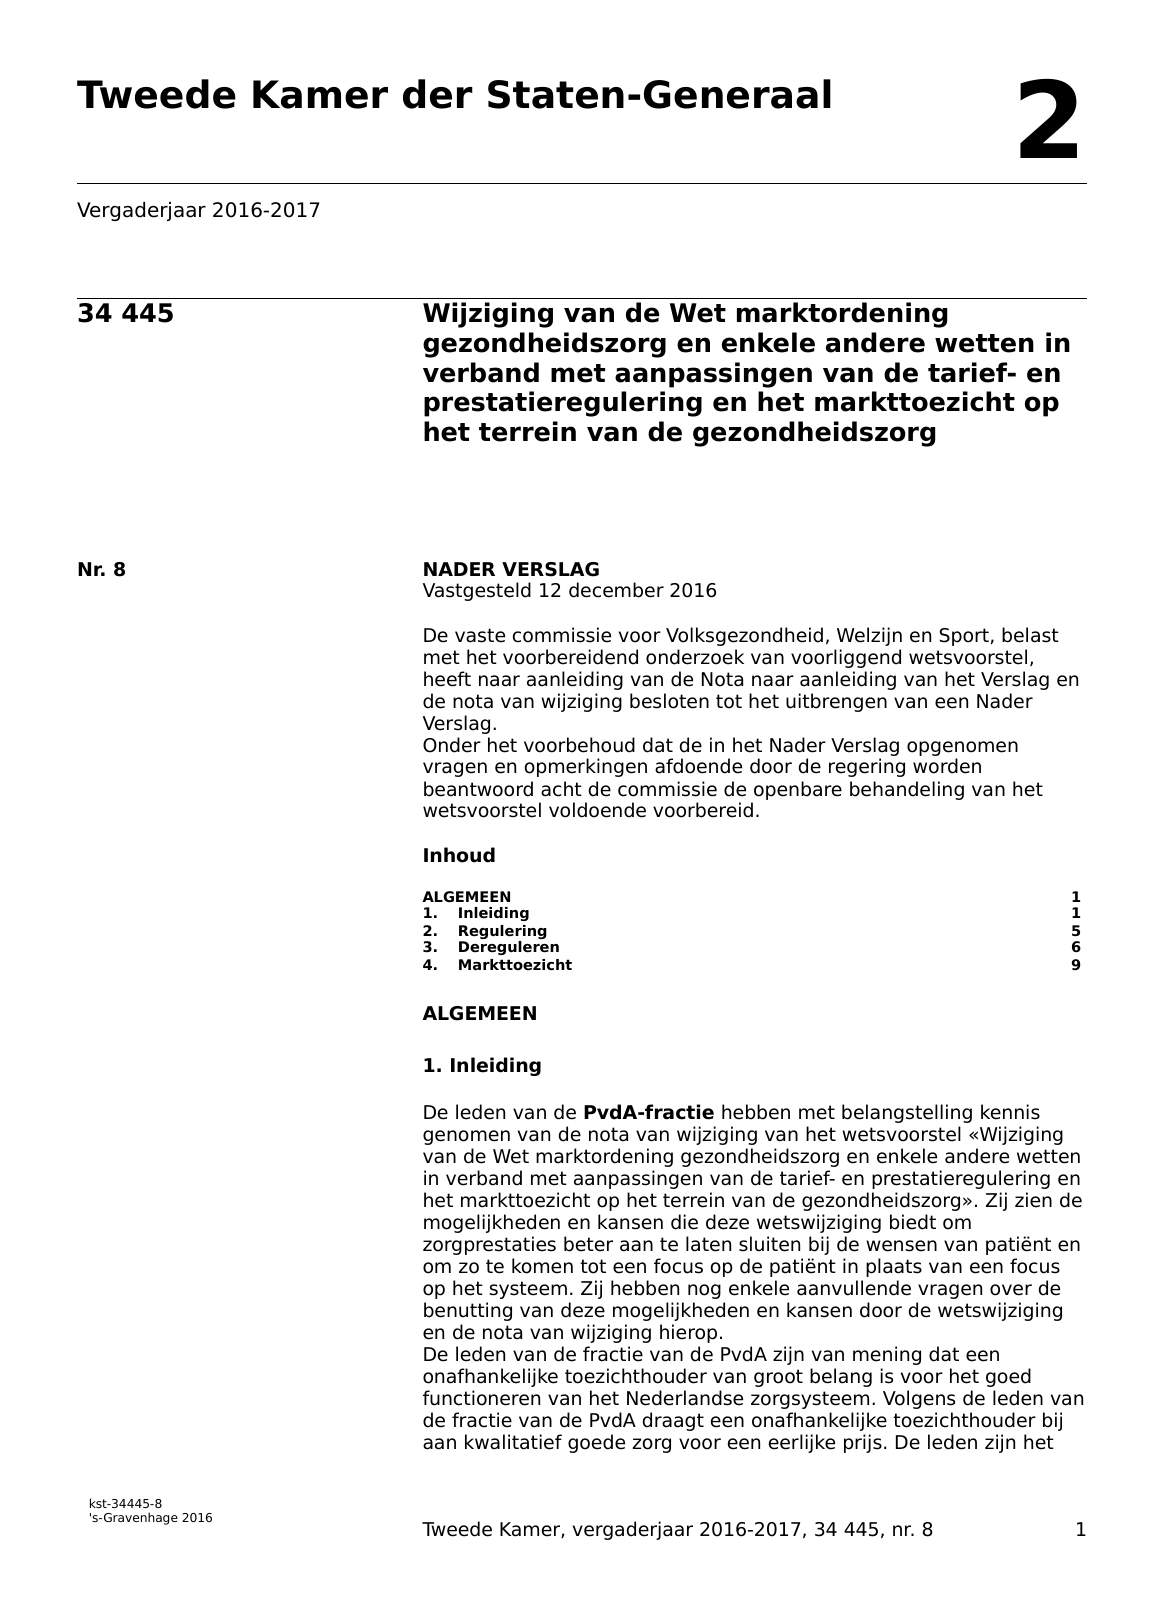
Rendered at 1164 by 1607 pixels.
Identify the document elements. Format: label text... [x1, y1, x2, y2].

table_cell Vergaderjaar 2016-2017 [77, 184, 1087, 298]
table_header 2 [886, 59, 1087, 183]
table_cell Inleiding [452, 905, 1013, 922]
text Onder het voorbehoud dat de in het Nader Verslag opgenomen vragen en opmerkingen afdoende door de regering worden beantwoord acht de commissie de openbare behandeling van het wetsvoorstel voldoende voorbereid. [422, 734, 1087, 822]
table_cell 3. [422, 939, 452, 956]
subtitle 1. Inleiding [422, 1055, 1087, 1077]
subtitle Nr. 8 NADER VERSLAG [77, 558, 1087, 580]
text De leden van de fractie van de PvdA zijn van mening dat een onafhankelijke toezichthouder van groot belang is voor het goed functioneren van het Nederlandse zorgsysteem. Volgens de leden van de fractie van de PvdA draagt een onafhankelijke toezichthouder bij aan kwalitatief goede zorg voor een eerlijke prijs. De leden zijn het [422, 1344, 1087, 1454]
table_cell 6 [1013, 939, 1087, 956]
subtitle Inhoud [422, 844, 1087, 867]
table_cell Dereguleren [452, 939, 1013, 956]
text 's-Gravenhage 2016 [88, 1511, 323, 1525]
table_cell 2. [422, 923, 452, 939]
text kst-34445-8 [88, 1497, 323, 1511]
table_cell 1. [422, 905, 452, 922]
table_header 1 [1013, 889, 1087, 905]
text De leden van de PvdA-fractie hebben met belangstelling kennis genomen van de nota van wijziging van het wetsvoorstel «Wijziging van de Wet marktordening gezondheidszorg en enkele andere wetten in verband met aanpassingen van de tarief- en prestatieregulering en het markttoezicht op het terrein van de gezondheidszorg». Zij zien de mogelijkheden en kansen die deze wetswijziging biedt om zorgprestaties beter aan te laten sluiten bij de wensen van patiënt en om zo te komen tot een focus op de patiënt in plaats van een focus op het systeem. Zij hebben nog enkele aanvullende vragen over de benutting van deze mogelijkheden en kansen door de wetswijziging en de nota van wijziging hierop. [422, 1102, 1087, 1344]
table_cell Markttoezicht [452, 956, 1013, 973]
table_cell 9 [1013, 956, 1087, 973]
table_cell 1 [1013, 905, 1087, 922]
subtitle ALGEMEEN [422, 1003, 1087, 1025]
table_header ALGEMEEN [422, 889, 1013, 905]
table_header Tweede Kamer der Staten-Generaal [77, 59, 886, 183]
subtitle 34 445 Wijziging van de Wet marktordening gezondheidszorg en enkele andere wetten in verband met aanpassingen van de tarief- en prestatieregulering en het markttoezicht op het terrein van de gezondheidszorg [77, 299, 1087, 447]
table_cell Regulering [452, 923, 1013, 939]
text De vaste commissie voor Volksgezondheid, Welzijn en Sport, belast met het voorbereidend onderzoek van voorliggend wetsvoorstel, heeft naar aanleiding van de Nota naar aanleiding van het Verslag en de nota van wijziging besloten tot het uitbrengen van een Nader Verslag. [422, 624, 1087, 734]
text Vastgesteld 12 december 2016 [422, 580, 1087, 602]
table_cell 4. [422, 956, 452, 973]
table_cell 5 [1013, 923, 1087, 939]
